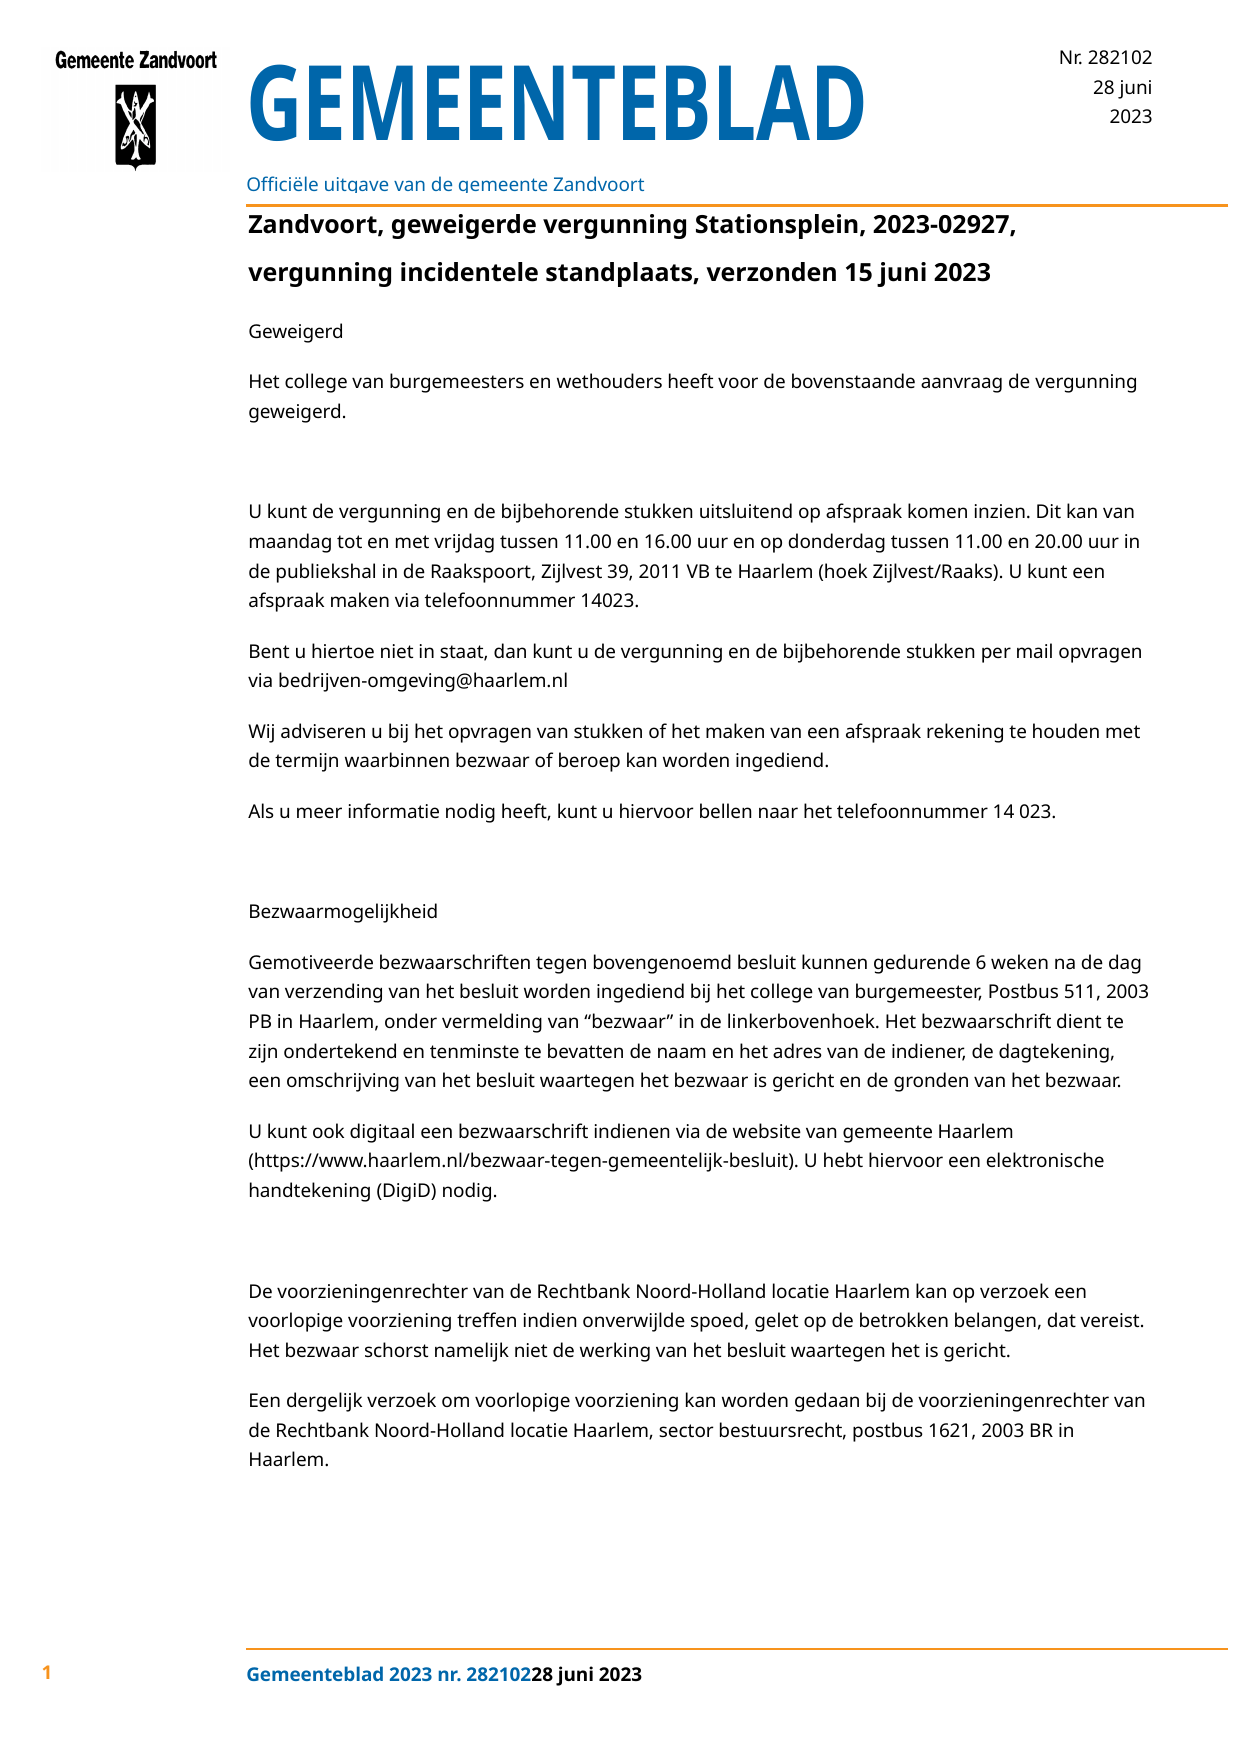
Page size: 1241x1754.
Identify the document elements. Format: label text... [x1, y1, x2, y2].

text U kunt ook digitaal een bezwaarschrift indienen via de website van gemeente Haarlem (https://www.haarlem.nl/bezwaar-tegen-gemeentelijk-besluit). U hebt hiervoor een elektronische handtekening (DigiD) nodig. [248, 1118, 1152, 1203]
text Geweigerd [248, 318, 1152, 344]
text U kunt de vergunning en de bijbehorende stukken uitsluitend op afspraak komen inzien. Dit kan van maandag tot en met vrijdag tussen 11.00 en 16.00 uur en op donderdag tussen 11.00 en 20.00 uur in de publiekshal in de Raakspoort, Zijlvest 39, 2011 VB te Haarlem (hoek Zijlvest/Raaks). U kunt een afspraak maken via telefoonnummer 14023. [248, 499, 1152, 613]
text Bent u hiertoe niet in staat, dan kunt u de vergunning en de bijbehorende stukken per mail opvragen via bedrijven-omgeving@haarlem.nl [248, 638, 1152, 693]
text De voorzieningenrechter van de Rechtbank Noord-Holland locatie Haarlem kan op verzoek een voorlopige voorziening treffen indien onverwijlde spoed, gelet op de betrokken belangen, dat vereist. Het bezwaar schorst namelijk niet de werking van het besluit waartegen het is gericht. [248, 1278, 1152, 1363]
text Als u meer informatie nodig heeft, kunt u hiervoor bellen naar het telefoonnummer 14 023. [248, 798, 1152, 824]
text Het college van burgemeesters en wethouders heeft voor de bovenstaande aanvraag de vergunning geweigerd. [248, 368, 1152, 424]
text Gemotiveerde bezwaarschriften tegen bovengenoemd besluit kunnen gedurende 6 weken na de dag van verzending van het besluit worden ingediend bij het college van burgemeester, Postbus 511, 2003 PB in Haarlem, onder vermelding van “bezwaar” in de linkerbovenhoek. Het bezwaarschrift dient te zijn ondertekend en tenminste te bevatten de naam en het adres van de indiener, de dagtekening, een omschrijving van het besluit waartegen het bezwaar is gericht en de gronden van het bezwaar. [248, 949, 1152, 1093]
picture [41, 47, 231, 172]
text Wij adviseren u bij het opvragen van stukken of het maken van een afspraak rekening te houden met de termijn waarbinnen bezwaar of beroep kan worden ingediend. [248, 718, 1152, 773]
text Bezwaarmogelijkheid [248, 899, 1152, 924]
text Zandvoort, geweigerde vergunning Stationsplein, 2023-02927, vergunning incidentele standplaats, verzonden 15 juni 2023 [248, 207, 1152, 288]
text Een dergelijk verzoek om voorlopige voorziening kan worden gedaan bij de voorzieningenrechter van de Rechtbank Noord-Holland locatie Haarlem, sector bestuursrecht, postbus 1621, 2003 BR in Haarlem. [248, 1387, 1152, 1472]
